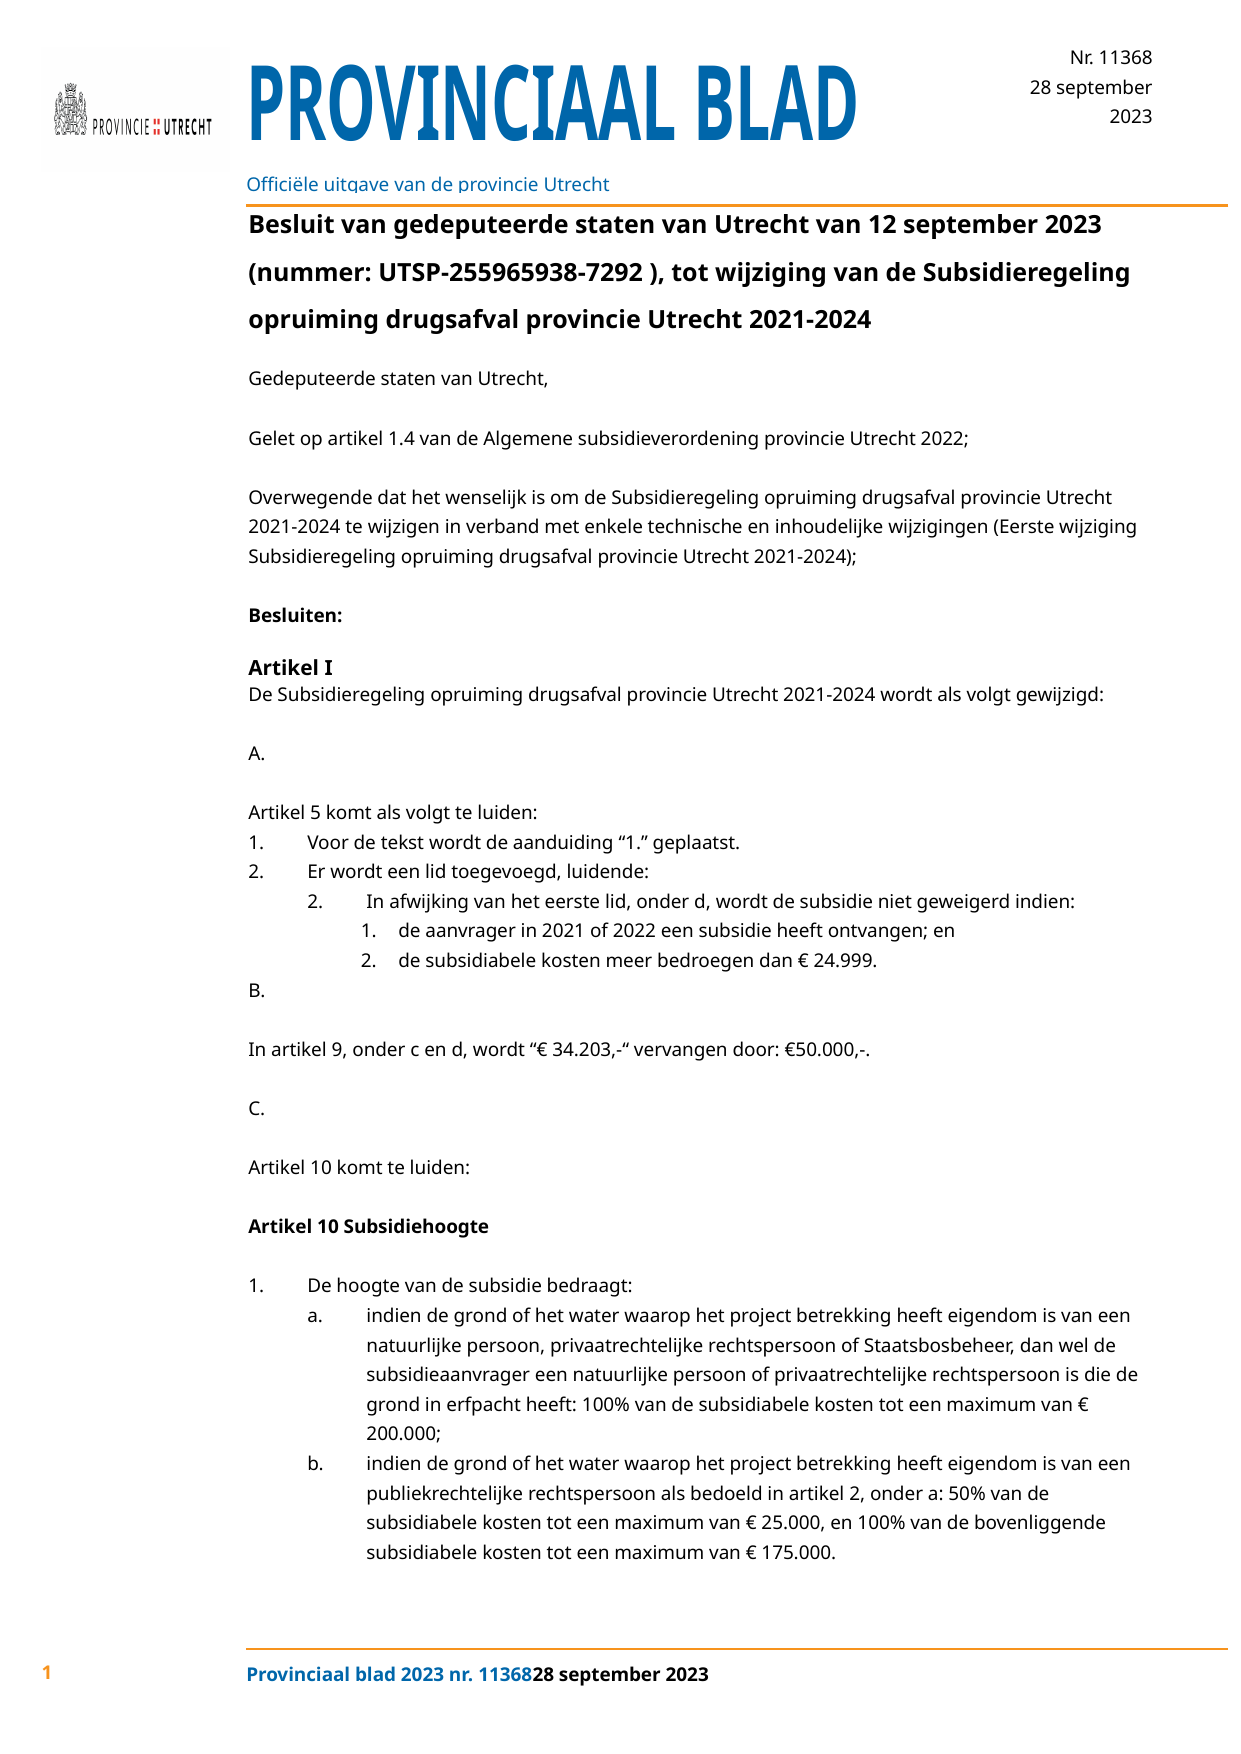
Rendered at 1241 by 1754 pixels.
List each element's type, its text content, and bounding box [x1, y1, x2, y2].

text A. [248, 740, 1152, 766]
text Besluit van gedeputeerde staten van Utrecht van 12 september 2023 (nummer: UTSP-255965938-7292 ), tot wijziging van de Subsidieregeling opruiming drugsafval provincie Utrecht 2021-2024 [248, 207, 1152, 336]
text Artikel 10 komt te luiden: [248, 1154, 1152, 1180]
text Gelet op artikel 1.4 van de Algemene subsidieverordening provincie Utrecht 2022; [248, 425, 1152, 450]
list de aanvrager in 2021 of 2022 een subsidie heeft ontvangen; en [361, 918, 1152, 943]
text C. [248, 1095, 1152, 1121]
text Artikel 10 Subsidiehoogte [248, 1213, 1152, 1239]
text Besluiten: [248, 602, 1152, 628]
text Artikel 5 komt als volgt te luiden: [248, 799, 1152, 825]
text Overwegende dat het wenselijk is om de Subsidieregeling opruiming drugsafval provincie Utrecht 2021-2024 te wijzigen in verband met enkele technische en inhoudelijke wijzigingen (Eerste wijziging Subsidieregeling opruiming drugsafval provincie Utrecht 2021-2024); [248, 484, 1152, 569]
list de subsidiabele kosten meer bedroegen dan € 24.999. [361, 947, 1152, 973]
text Gedeputeerde staten van Utrecht, [248, 366, 1152, 391]
list De hoogte van de subsidie bedraagt: [248, 1273, 1152, 1298]
picture [41, 47, 231, 172]
list indien de grond of het water waarop het project betrekking heeft eigendom is van een publiekrechtelijke rechtspersoon als bedoeld in artikel 2, onder a: 50% van de subsidiabele kosten tot een maximum van € 25.000, en 100% van de bovenliggende subsidiabele kosten tot een maximum van € 175.000. [307, 1450, 1152, 1565]
list indien de grond of het water waarop het project betrekking heeft eigendom is van een natuurlijke persoon, privaatrechtelijke rechtspersoon of Staatsbosbeheer, dan wel de subsidieaanvrager een natuurlijke persoon of privaatrechtelijke rechtspersoon is die de grond in erfpacht heeft: 100% van de subsidiabele kosten tot een maximum van € 200.000; [307, 1302, 1152, 1446]
list Voor de tekst wordt de aanduiding “1.” geplaatst. [248, 829, 1152, 855]
text B. [248, 977, 1152, 1003]
list In afwijking van het eerste lid, onder d, wordt de subsidie niet geweigerd indien: [307, 888, 1152, 914]
text In artikel 9, onder c en d, wordt “€ 34.203,-“ vervangen door: €50.000,-. [248, 1036, 1152, 1062]
list Er wordt een lid toegevoegd, luidende: [248, 858, 1152, 884]
text De Subsidieregeling opruiming drugsafval provincie Utrecht 2021-2024 wordt als volgt gewijzigd: [248, 681, 1152, 707]
text Artikel I [248, 653, 1152, 681]
